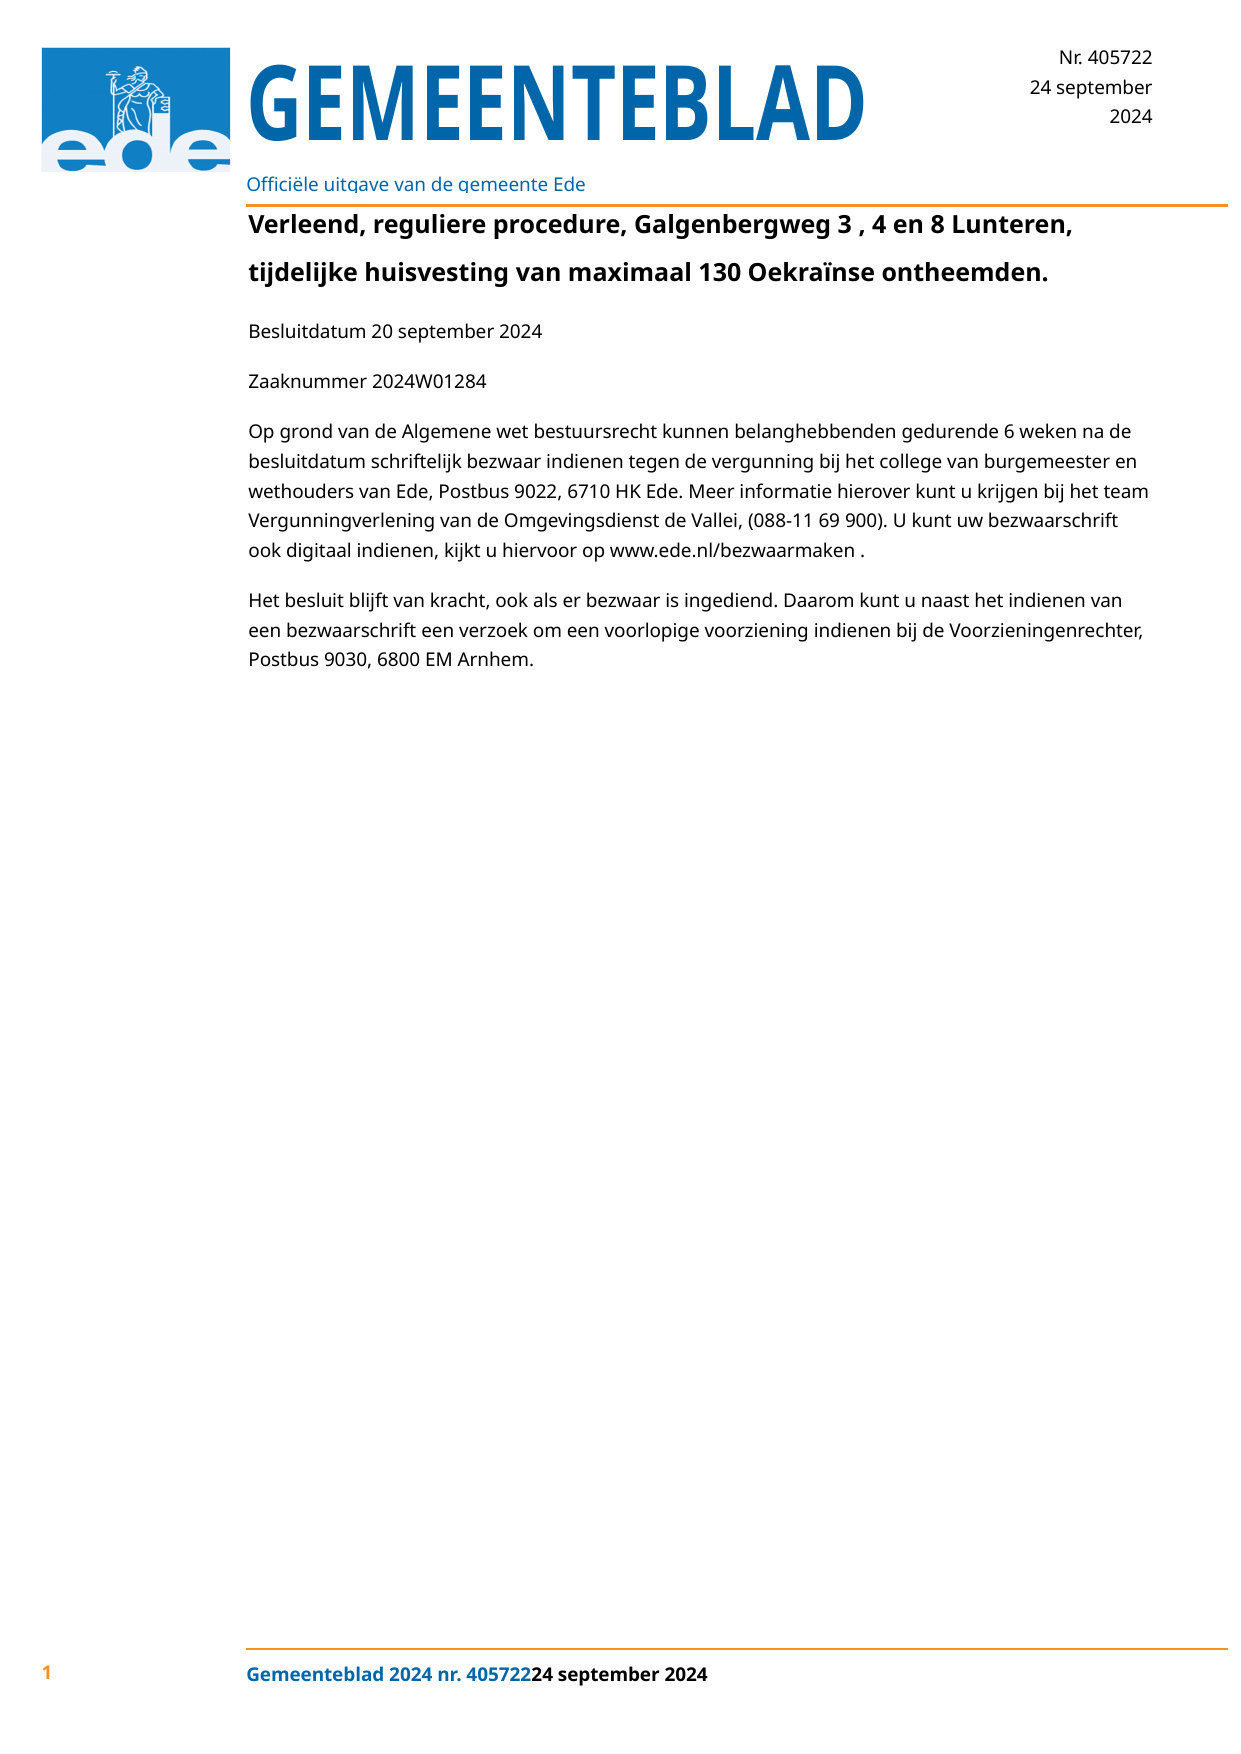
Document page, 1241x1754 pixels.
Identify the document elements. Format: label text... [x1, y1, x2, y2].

text Op grond van de Algemene wet bestuursrecht kunnen belanghebbenden gedurende 6 weken na de besluitdatum schriftelijk bezwaar indienen tegen de vergunning bij het college van burgemeester en wethouders van Ede, Postbus 9022, 6710 HK Ede. Meer informatie hierover kunt u krijgen bij het team Vergunningverlening van de Omgevingsdienst de Vallei, (088-11 69 900). U kunt uw bezwaarschrift ook digitaal indienen, kijkt u hiervoor op www.ede.nl/bezwaarmaken . [248, 419, 1152, 563]
picture [41, 47, 231, 172]
text Verleend, reguliere procedure, Galgenbergweg 3 , 4 en 8 Lunteren, tijdelijke huisvesting van maximaal 130 Oekraïnse ontheemden. [248, 207, 1152, 288]
text Besluitdatum 20 september 2024 [248, 318, 1152, 344]
text Zaaknummer 2024W01284 [248, 368, 1152, 394]
text Het besluit blijft van kracht, ook als er bezwaar is ingediend. Daarom kunt u naast het indienen van een bezwaarschrift een verzoek om een voorlopige voorziening indienen bij de Voorzieningenrechter, Postbus 9030, 6800 EM Arnhem. [248, 587, 1152, 672]
